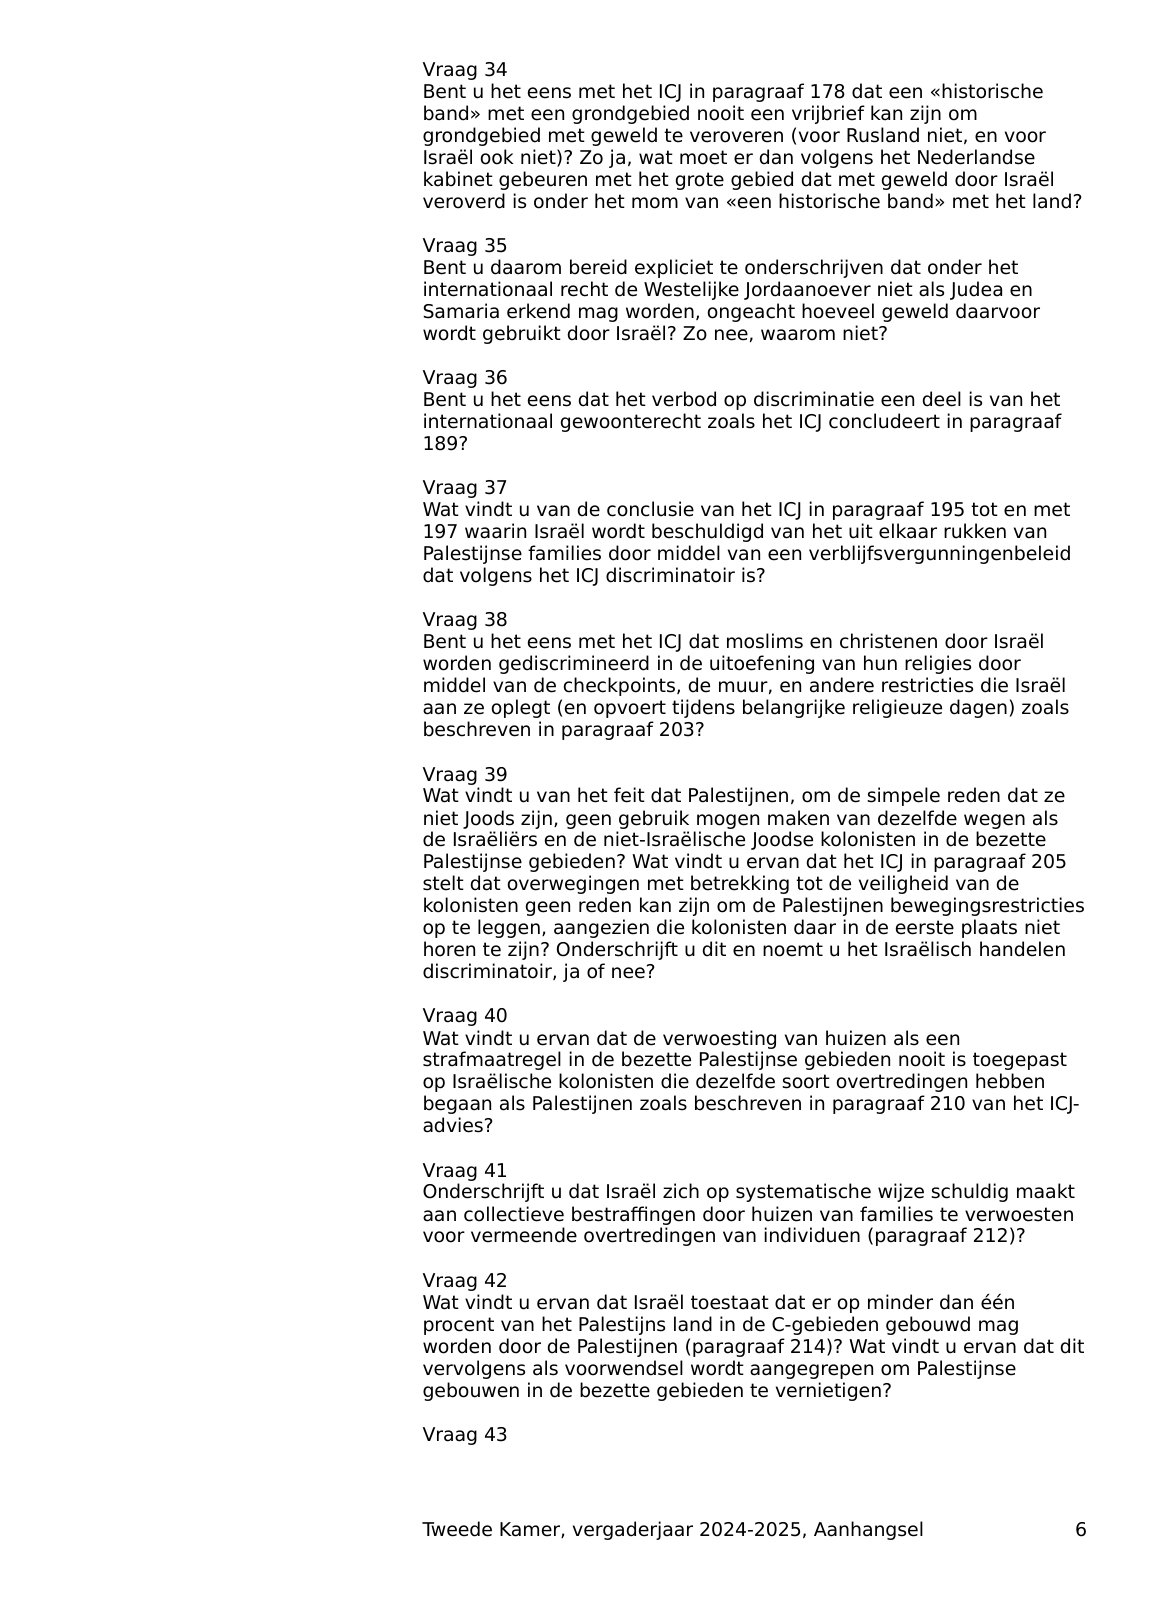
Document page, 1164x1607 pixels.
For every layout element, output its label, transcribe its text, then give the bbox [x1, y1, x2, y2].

text Vraag 43 [422, 1424, 1087, 1446]
text Bent u het eens met het ICJ dat moslims en christenen door Israël worden gediscrimineerd in de uitoefening van hun religies door middel van de checkpoints, de muur, en andere restricties die Israël aan ze oplegt (en opvoert tijdens belangrijke religieuze dagen) zoals beschreven in paragraaf 203? [422, 631, 1087, 741]
text Bent u het eens met het ICJ in paragraaf 178 dat een «historische band» met een grondgebied nooit een vrijbrief kan zijn om grondgebied met geweld te veroveren (voor Rusland niet, en voor Israël ook niet)? Zo ja, wat moet er dan volgens het Nederlandse kabinet gebeuren met het grote gebied dat met geweld door Israël veroverd is onder het mom van «een historische band» met het land? [422, 81, 1087, 213]
text Bent u het eens dat het verbod op discriminatie een deel is van het internationaal gewoonterecht zoals het ICJ concludeert in paragraaf 189? [422, 389, 1087, 455]
text Vraag 42 [422, 1269, 1087, 1292]
text Vraag 38 [422, 609, 1087, 631]
text Vraag 41 [422, 1159, 1087, 1181]
text Vraag 36 [422, 367, 1087, 389]
text Onderschrijft u dat Israël zich op systematische wijze schuldig maakt aan collectieve bestraffingen door huizen van families te verwoesten voor vermeende overtredingen van individuen (paragraaf 212)? [422, 1181, 1087, 1247]
text Wat vindt u ervan dat Israël toestaat dat er op minder dan één procent van het Palestijns land in de C-gebieden gebouwd mag worden door de Palestijnen (paragraaf 214)? Wat vindt u ervan dat dit vervolgens als voorwendsel wordt aangegrepen om Palestijnse gebouwen in de bezette gebieden te vernietigen? [422, 1292, 1087, 1401]
text Wat vindt u van het feit dat Palestijnen, om de simpele reden dat ze niet Joods zijn, geen gebruik mogen maken van dezelfde wegen als de Israëliërs en de niet-Israëlische Joodse kolonisten in de bezette Palestijnse gebieden? Wat vindt u ervan dat het ICJ in paragraaf 205 stelt dat overwegingen met betrekking tot de veiligheid van de kolonisten geen reden kan zijn om de Palestijnen bewegingsrestricties op te leggen, aangezien die kolonisten daar in de eerste plaats niet horen te zijn? Onderschrijft u dit en noemt u het Israëlisch handelen discriminatoir, ja of nee? [422, 785, 1087, 983]
text Vraag 35 [422, 235, 1087, 257]
text Vraag 37 [422, 477, 1087, 499]
text Wat vindt u van de conclusie van het ICJ in paragraaf 195 tot en met 197 waarin Israël wordt beschuldigd van het uit elkaar rukken van Palestijnse families door middel van een verblijfsvergunningenbeleid dat volgens het ICJ discriminatoir is? [422, 499, 1087, 587]
text Vraag 40 [422, 1005, 1087, 1027]
text Bent u daarom bereid expliciet te onderschrijven dat onder het internationaal recht de Westelijke Jordaanoever niet als Judea en Samaria erkend mag worden, ongeacht hoeveel geweld daarvoor wordt gebruikt door Israël? Zo nee, waarom niet? [422, 257, 1087, 345]
text Wat vindt u ervan dat de verwoesting van huizen als een strafmaatregel in de bezette Palestijnse gebieden nooit is toegepast op Israëlische kolonisten die dezelfde soort overtredingen hebben begaan als Palestijnen zoals beschreven in paragraaf 210 van het ICJ-advies? [422, 1027, 1087, 1137]
text Vraag 39 [422, 763, 1087, 785]
text Vraag 34 [422, 59, 1087, 81]
